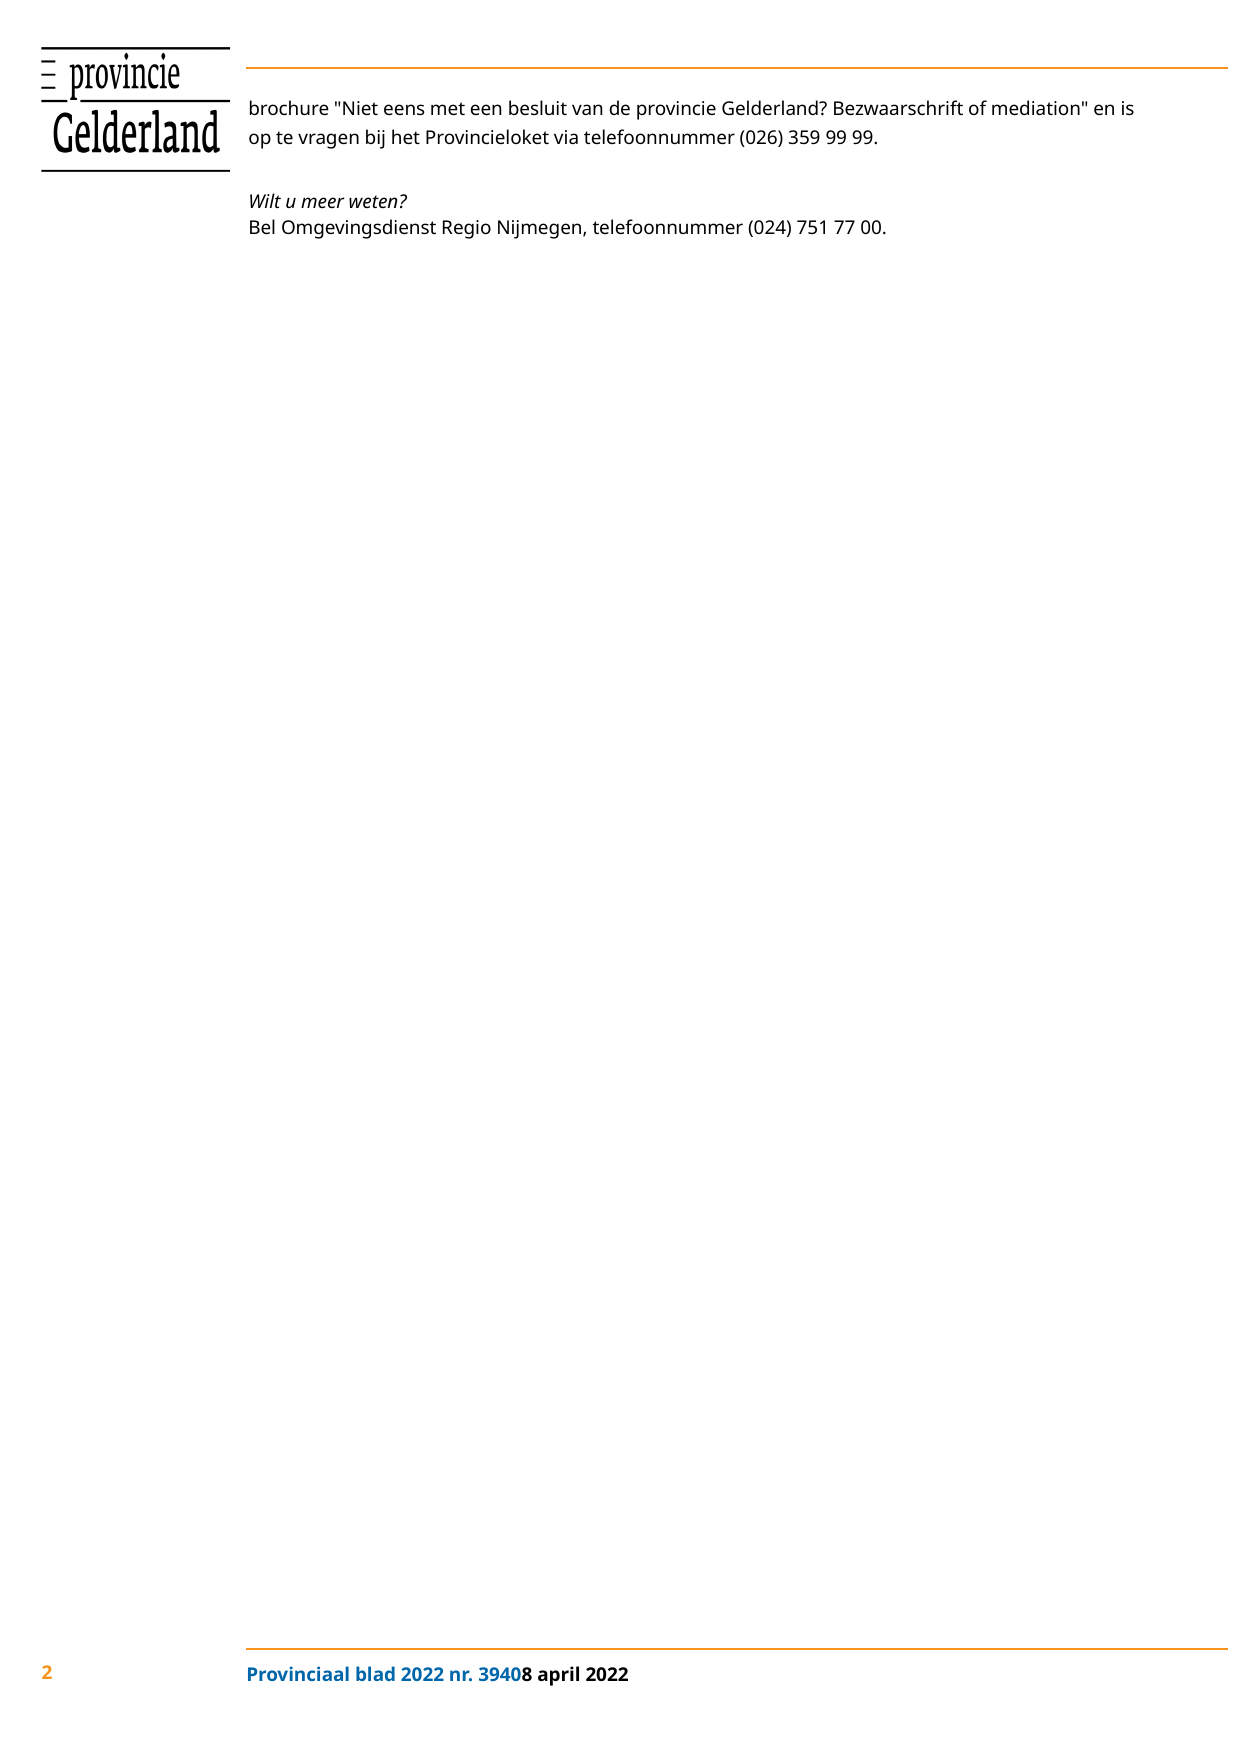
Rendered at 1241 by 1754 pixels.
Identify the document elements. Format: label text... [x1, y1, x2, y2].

text Bel Omgevingsdienst Regio Nijmegen, telefoonnummer (024) 751 77 00. [248, 214, 1152, 240]
picture [41, 47, 231, 172]
text brochure "Niet eens met een besluit van de provincie Gelderland? Bezwaarschrift of mediation" en is op te vragen bij het Provincieloket via telefoonnummer (026) 359 99 99. [248, 95, 1152, 150]
text Wilt u meer weten? [248, 188, 1152, 214]
